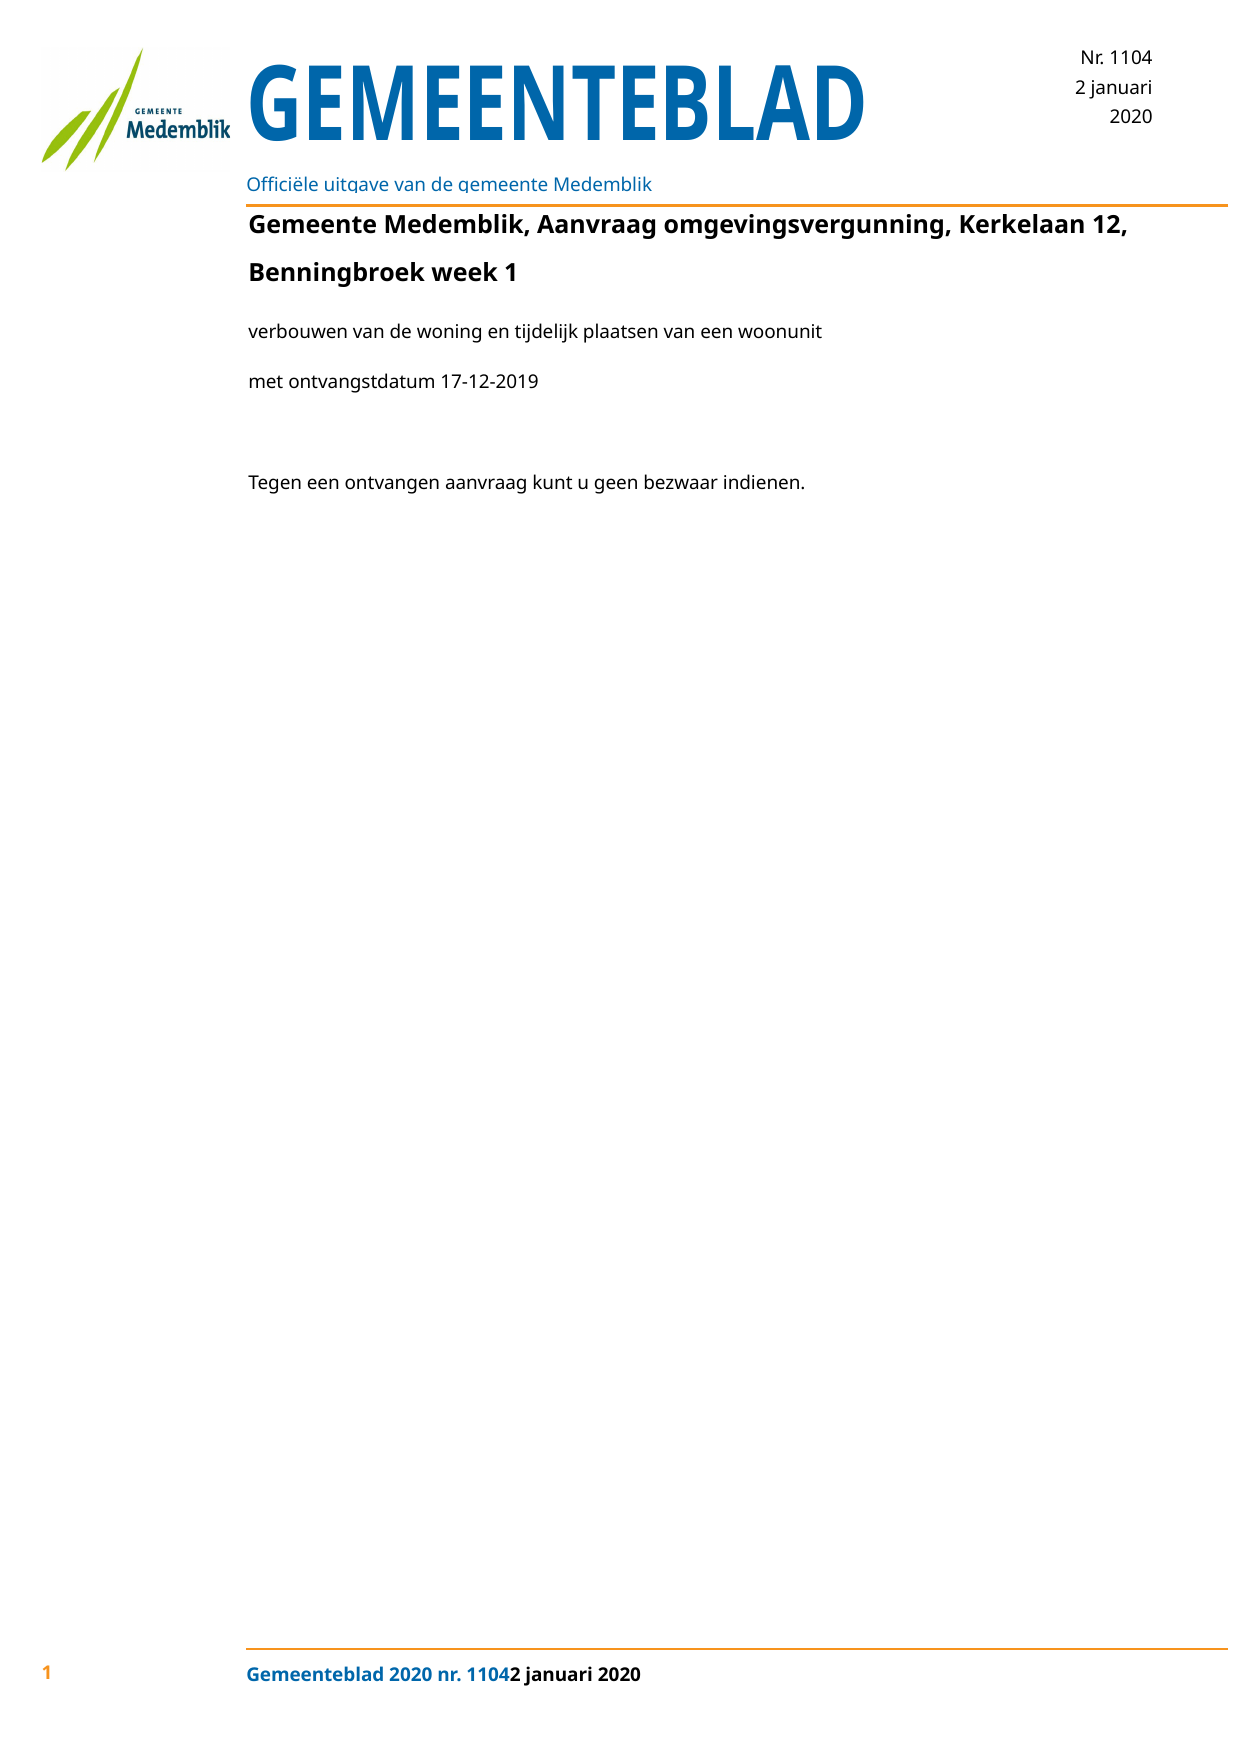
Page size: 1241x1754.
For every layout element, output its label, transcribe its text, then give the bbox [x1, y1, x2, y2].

text Gemeente Medemblik, Aanvraag omgevingsvergunning, Kerkelaan 12, Benningbroek week 1 [248, 207, 1152, 288]
picture [41, 47, 231, 172]
text verbouwen van de woning en tijdelijk plaatsen van een woonunit [248, 318, 1152, 344]
text Tegen een ontvangen aanvraag kunt u geen bezwaar indienen. [248, 469, 1152, 495]
text met ontvangstdatum 17-12-2019 [248, 368, 1152, 394]
